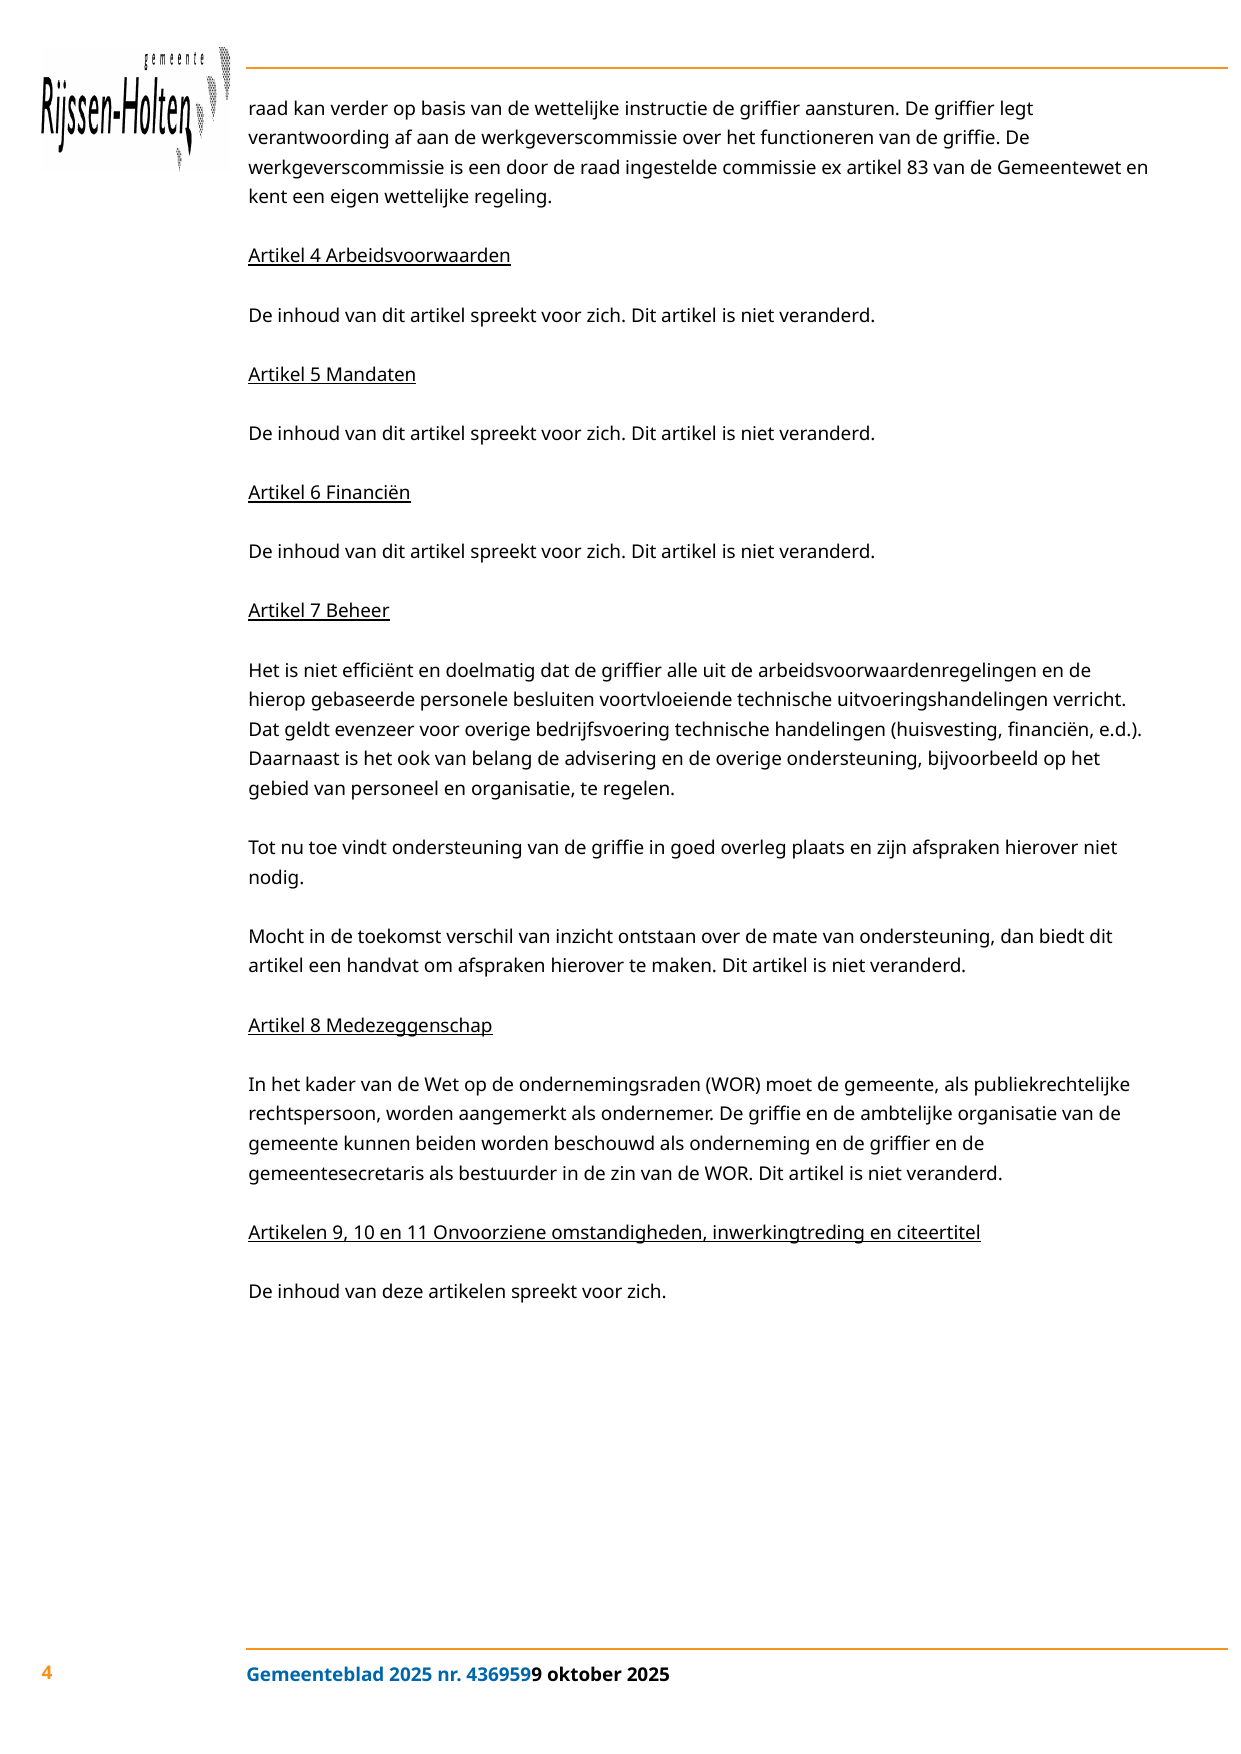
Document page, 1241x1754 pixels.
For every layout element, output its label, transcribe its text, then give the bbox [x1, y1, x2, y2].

picture [41, 47, 231, 172]
text Artikel 6 Financiën [248, 479, 1152, 505]
text Artikel 8 Medezeggenschap [248, 1012, 1152, 1038]
text In het kader van de Wet op de ondernemingsraden (WOR) moet de gemeente, als publiekrechtelijke rechtspersoon, worden aangemerkt als ondernemer. De griffie en de ambtelijke organisatie van de gemeente kunnen beiden worden beschouwd als onderneming en de griffier en de gemeentesecretaris als bestuurder in de zin van de WOR. Dit artikel is niet veranderd. [248, 1071, 1152, 1186]
text De inhoud van dit artikel spreekt voor zich. Dit artikel is niet veranderd. [248, 420, 1152, 446]
text Artikel 5 Mandaten [248, 361, 1152, 387]
text raad kan verder op basis van de wettelijke instructie de griffier aansturen. De griffier legt verantwoording af aan de werkgeverscommissie over het functioneren van de griffie. De werkgeverscommissie is een door de raad ingestelde commissie ex artikel 83 van de Gemeentewet en kent een eigen wettelijke regeling. [248, 95, 1152, 209]
text Artikel 7 Beheer [248, 598, 1152, 623]
text Artikel 4 Arbeidsvoorwaarden [248, 243, 1152, 268]
text De inhoud van deze artikelen spreekt voor zich. [248, 1278, 1152, 1304]
text De inhoud van dit artikel spreekt voor zich. Dit artikel is niet veranderd. [248, 538, 1152, 564]
text De inhoud van dit artikel spreekt voor zich. Dit artikel is niet veranderd. [248, 302, 1152, 328]
text Het is niet efficiënt en doelmatig dat de griffier alle uit de arbeidsvoorwaardenregelingen en de hierop gebaseerde personele besluiten voortvloeiende technische uitvoeringshandelingen verricht. Dat geldt evenzeer voor overige bedrijfsvoering technische handelingen (huisvesting, financiën, e.d.). Daarnaast is het ook van belang de advisering en de overige ondersteuning, bijvoorbeeld op het gebied van personeel en organisatie, te regelen. [248, 657, 1152, 801]
text Tot nu toe vindt ondersteuning van de griffie in goed overleg plaats en zijn afspraken hierover niet nodig. [248, 834, 1152, 890]
text Artikelen 9, 10 en 11 Onvoorziene omstandigheden, inwerkingtreding en citeertitel [248, 1219, 1152, 1245]
text Mocht in de toekomst verschil van inzicht ontstaan over de mate van ondersteuning, dan biedt dit artikel een handvat om afspraken hierover te maken. Dit artikel is niet veranderd. [248, 923, 1152, 978]
